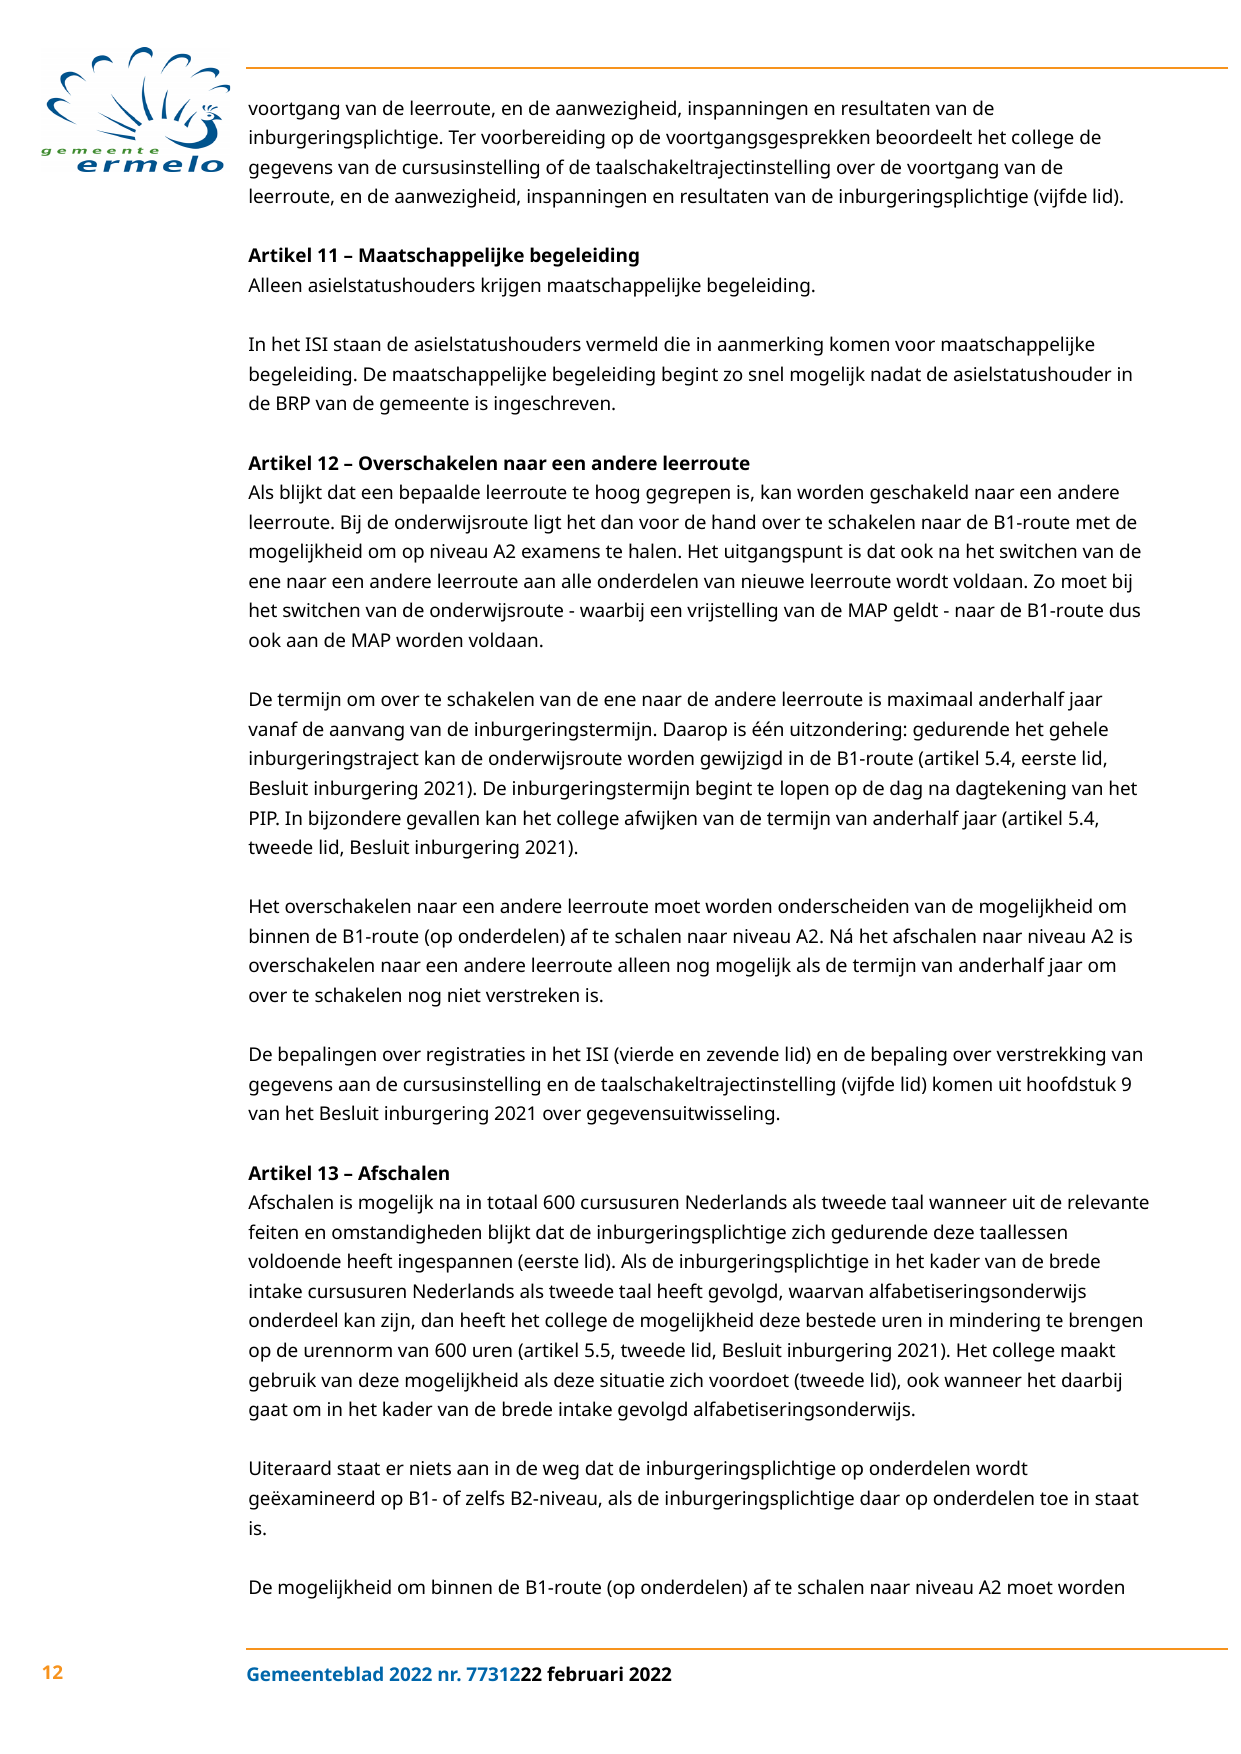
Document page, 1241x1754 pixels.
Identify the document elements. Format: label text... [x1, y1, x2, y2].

text Als blijkt dat een bepaalde leerroute te hoog gegrepen is, kan worden geschakeld naar een andere leerroute. Bij de onderwijsroute ligt het dan voor de hand over te schakelen naar de B1-route met de mogelijkheid om op niveau A2 examens te halen. Het uitgangspunt is dat ook na het switchen van de ene naar een andere leerroute aan alle onderdelen van nieuwe leerroute wordt voldaan. Zo moet bij het switchen van de onderwijsroute - waarbij een vrijstelling van de MAP geldt - naar de B1-route dus ook aan de MAP worden voldaan. [248, 479, 1152, 653]
text Artikel 13 – Afschalen [248, 1160, 1152, 1186]
text Artikel 11 – Maatschappelijke begeleiding [248, 243, 1152, 268]
text Alleen asielstatushouders krijgen maatschappelijke begeleiding. [248, 272, 1152, 298]
text Het overschakelen naar een andere leerroute moet worden onderscheiden van de mogelijkheid om binnen de B1-route (op onderdelen) af te schalen naar niveau A2. Ná het afschalen naar niveau A2 is overschakelen naar een andere leerroute alleen nog mogelijk als de termijn van anderhalf jaar om over te schakelen nog niet verstreken is. [248, 893, 1152, 1008]
text Artikel 12 – Overschakelen naar een andere leerroute [248, 450, 1152, 476]
text In het ISI staan de asielstatushouders vermeld die in aanmerking komen voor maatschappelijke begeleiding. De maatschappelijke begeleiding begint zo snel mogelijk nadat de asielstatushouder in de BRP van de gemeente is ingeschreven. [248, 331, 1152, 416]
text Uiteraard staat er niets aan in de weg dat de inburgeringsplichtige op onderdelen wordt geëxamineerd op B1- of zelfs B2-niveau, als de inburgeringsplichtige daar op onderdelen toe in staat is. [248, 1456, 1152, 1541]
text De bepalingen over registraties in het ISI (vierde en zevende lid) en de bepaling over verstrekking van gegevens aan de cursusinstelling en de taalschakeltrajectinstelling (vijfde lid) komen uit hoofdstuk 9 van het Besluit inburgering 2021 over gegevensuitwisseling. [248, 1041, 1152, 1126]
text De mogelijkheid om binnen de B1-route (op onderdelen) af te schalen naar niveau A2 moet worden [248, 1574, 1152, 1600]
text De termijn om over te schakelen van de ene naar de andere leerroute is maximaal anderhalf jaar vanaf de aanvang van de inburgeringstermijn. Daarop is één uitzondering: gedurende het gehele inburgeringstraject kan de onderwijsroute worden gewijzigd in de B1-route (artikel 5.4, eerste lid, Besluit inburgering 2021). De inburgeringstermijn begint te lopen op de dag na dagtekening van het PIP. In bijzondere gevallen kan het college afwijken van de termijn van anderhalf jaar (artikel 5.4, tweede lid, Besluit inburgering 2021). [248, 686, 1152, 860]
picture [41, 47, 231, 172]
text voortgang van de leerroute, en de aanwezigheid, inspanningen en resultaten van de inburgeringsplichtige. Ter voorbereiding op de voortgangsgesprekken beoordeelt het college de gegevens van de cursusinstelling of de taalschakeltrajectinstelling over de voortgang van de leerroute, en de aanwezigheid, inspanningen en resultaten van de inburgeringsplichtige (vijfde lid). [248, 95, 1152, 209]
text Afschalen is mogelijk na in totaal 600 cursusuren Nederlands als tweede taal wanneer uit de relevante feiten en omstandigheden blijkt dat de inburgeringsplichtige zich gedurende deze taallessen voldoende heeft ingespannen (eerste lid). Als de inburgeringsplichtige in het kader van de brede intake cursusuren Nederlands als tweede taal heeft gevolgd, waarvan alfabetiseringsonderwijs onderdeel kan zijn, dan heeft het college de mogelijkheid deze bestede uren in mindering te brengen op de urennorm van 600 uren (artikel 5.5, tweede lid, Besluit inburgering 2021). Het college maakt gebruik van deze mogelijkheid als deze situatie zich voordoet (tweede lid), ook wanneer het daarbij gaat om in het kader van de brede intake gevolgd alfabetiseringsonderwijs. [248, 1189, 1152, 1422]
